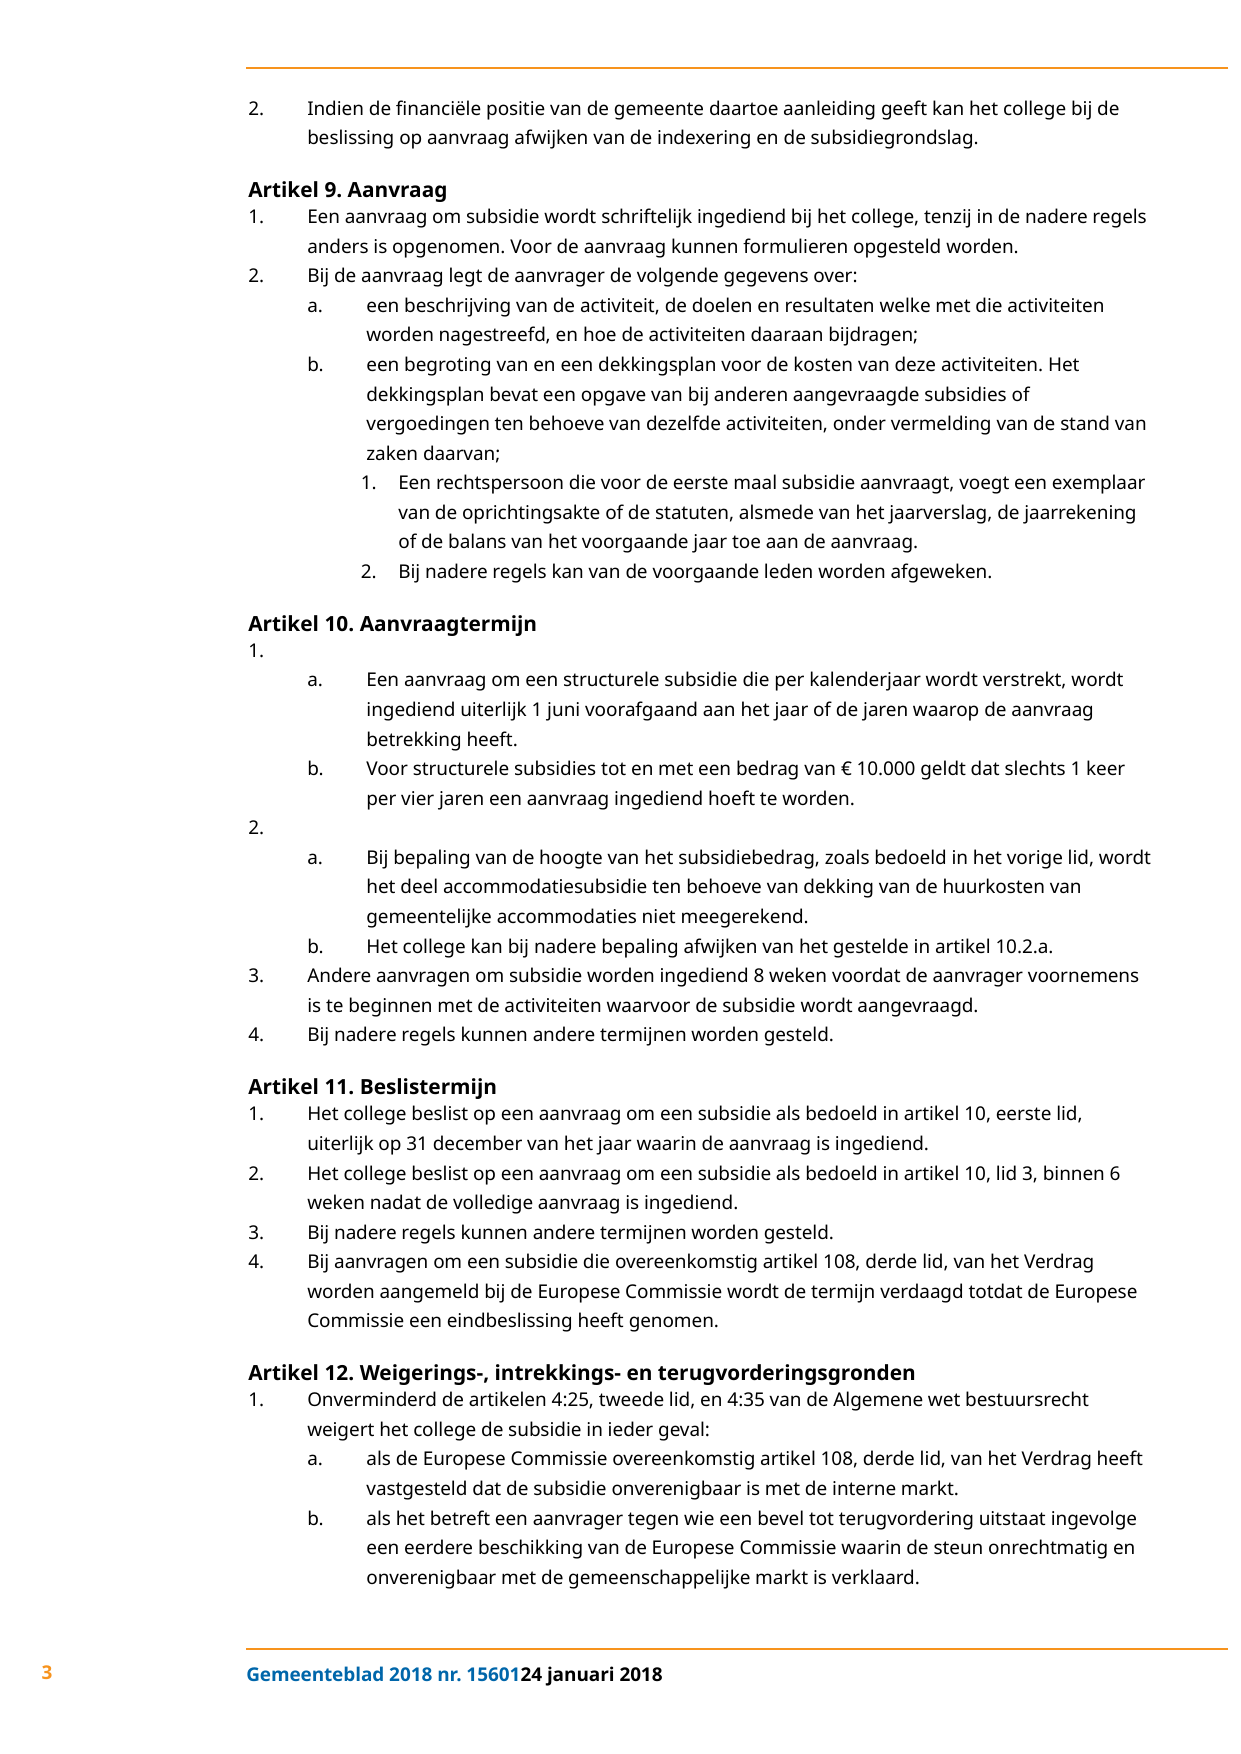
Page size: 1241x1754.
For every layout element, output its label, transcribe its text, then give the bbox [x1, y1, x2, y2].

text Artikel 12. Weigerings-, intrekkings- en terugvorderingsgronden [248, 1358, 1152, 1386]
list Bij nadere regels kunnen andere termijnen worden gesteld. [248, 1219, 1152, 1244]
list Bij aanvragen om een subsidie die overeenkomstig artikel 108, derde lid, van het Verdrag worden aangemeld bij de Europese Commissie wordt de termijn verdaagd totdat de Europese Commissie een eindbeslissing heeft genomen. [248, 1248, 1152, 1333]
list Bij de aanvraag legt de aanvrager de volgende gegevens over: [248, 262, 1152, 288]
list Andere aanvragen om subsidie worden ingediend 8 weken voordat de aanvrager voornemens is te beginnen met de activiteiten waarvoor de subsidie wordt aangevraagd. [248, 962, 1152, 1018]
list Indien de financiële positie van de gemeente daartoe aanleiding geeft kan het college bij de beslissing op aanvraag afwijken van de indexering en de subsidiegrondslag. [248, 95, 1152, 150]
list Het college kan bij nadere bepaling afwijken van het gestelde in artikel 10.2.a. [307, 933, 1152, 959]
list als de Europese Commissie overeenkomstig artikel 108, derde lid, van het Verdrag heeft vastgesteld dat de subsidie onverenigbaar is met de interne markt. [307, 1446, 1152, 1501]
list Het college beslist op een aanvraag om een subsidie als bedoeld in artikel 10, eerste lid, uiterlijk op 31 december van het jaar waarin de aanvraag is ingediend. [248, 1101, 1152, 1156]
list Voor structurele subsidies tot en met een bedrag van € 10.000 geldt dat slechts 1 keer per vier jaren een aanvraag ingediend hoeft te worden. [307, 755, 1152, 811]
list Een rechtspersoon die voor de eerste maal subsidie aanvraagt, voegt een exemplaar van de oprichtingsakte of de statuten, alsmede van het jaarverslag, de jaarrekening of de balans van het voorgaande jaar toe aan de aanvraag. [361, 469, 1152, 554]
list Een aanvraag om subsidie wordt schriftelijk ingediend bij het college, tenzij in de nadere regels anders is opgenomen. Voor de aanvraag kunnen formulieren opgesteld worden. [248, 203, 1152, 258]
text Artikel 10. Aanvraagtermijn [248, 609, 1152, 637]
list Het college beslist op een aanvraag om een subsidie als bedoeld in artikel 10, lid 3, binnen 6 weken nadat de volledige aanvraag is ingediend. [248, 1160, 1152, 1215]
list Bij bepaling van de hoogte van het subsidiebedrag, zoals bedoeld in het vorige lid, wordt het deel accommodatiesubsidie ten behoeve van dekking van de huurkosten van gemeentelijke accommodaties niet meegerekend. [307, 844, 1152, 929]
list Bij nadere regels kunnen andere termijnen worden gesteld. [248, 1022, 1152, 1047]
text Artikel 9. Aanvraag [248, 175, 1152, 203]
picture [41, 47, 231, 172]
list een beschrijving van de activiteit, de doelen en resultaten welke met die activiteiten worden nagestreefd, en hoe de activiteiten daaraan bijdragen; [307, 292, 1152, 347]
list als het betreft een aanvrager tegen wie een bevel tot terugvordering uitstaat ingevolge een eerdere beschikking van de Europese Commissie waarin de steun onrechtmatig en onverenigbaar met de gemeenschappelijke markt is verklaard. [307, 1505, 1152, 1590]
list een begroting van en een dekkingsplan voor de kosten van deze activiteiten. Het dekkingsplan bevat een opgave van bij anderen aangevraagde subsidies of vergoedingen ten behoeve van dezelfde activiteiten, onder vermelding van de stand van zaken daarvan; [307, 351, 1152, 466]
list Onverminderd de artikelen 4:25, tweede lid, en 4:35 van de Algemene wet bestuursrecht weigert het college de subsidie in ieder geval: [248, 1386, 1152, 1442]
list Bij nadere regels kan van de voorgaande leden worden afgeweken. [361, 558, 1152, 584]
text Artikel 11. Beslistermijn [248, 1072, 1152, 1101]
list Een aanvraag om een structurele subsidie die per kalenderjaar wordt verstrekt, wordt ingediend uiterlijk 1 juni voorafgaand aan het jaar of de jaren waarop de aanvraag betrekking heeft. [307, 667, 1152, 752]
